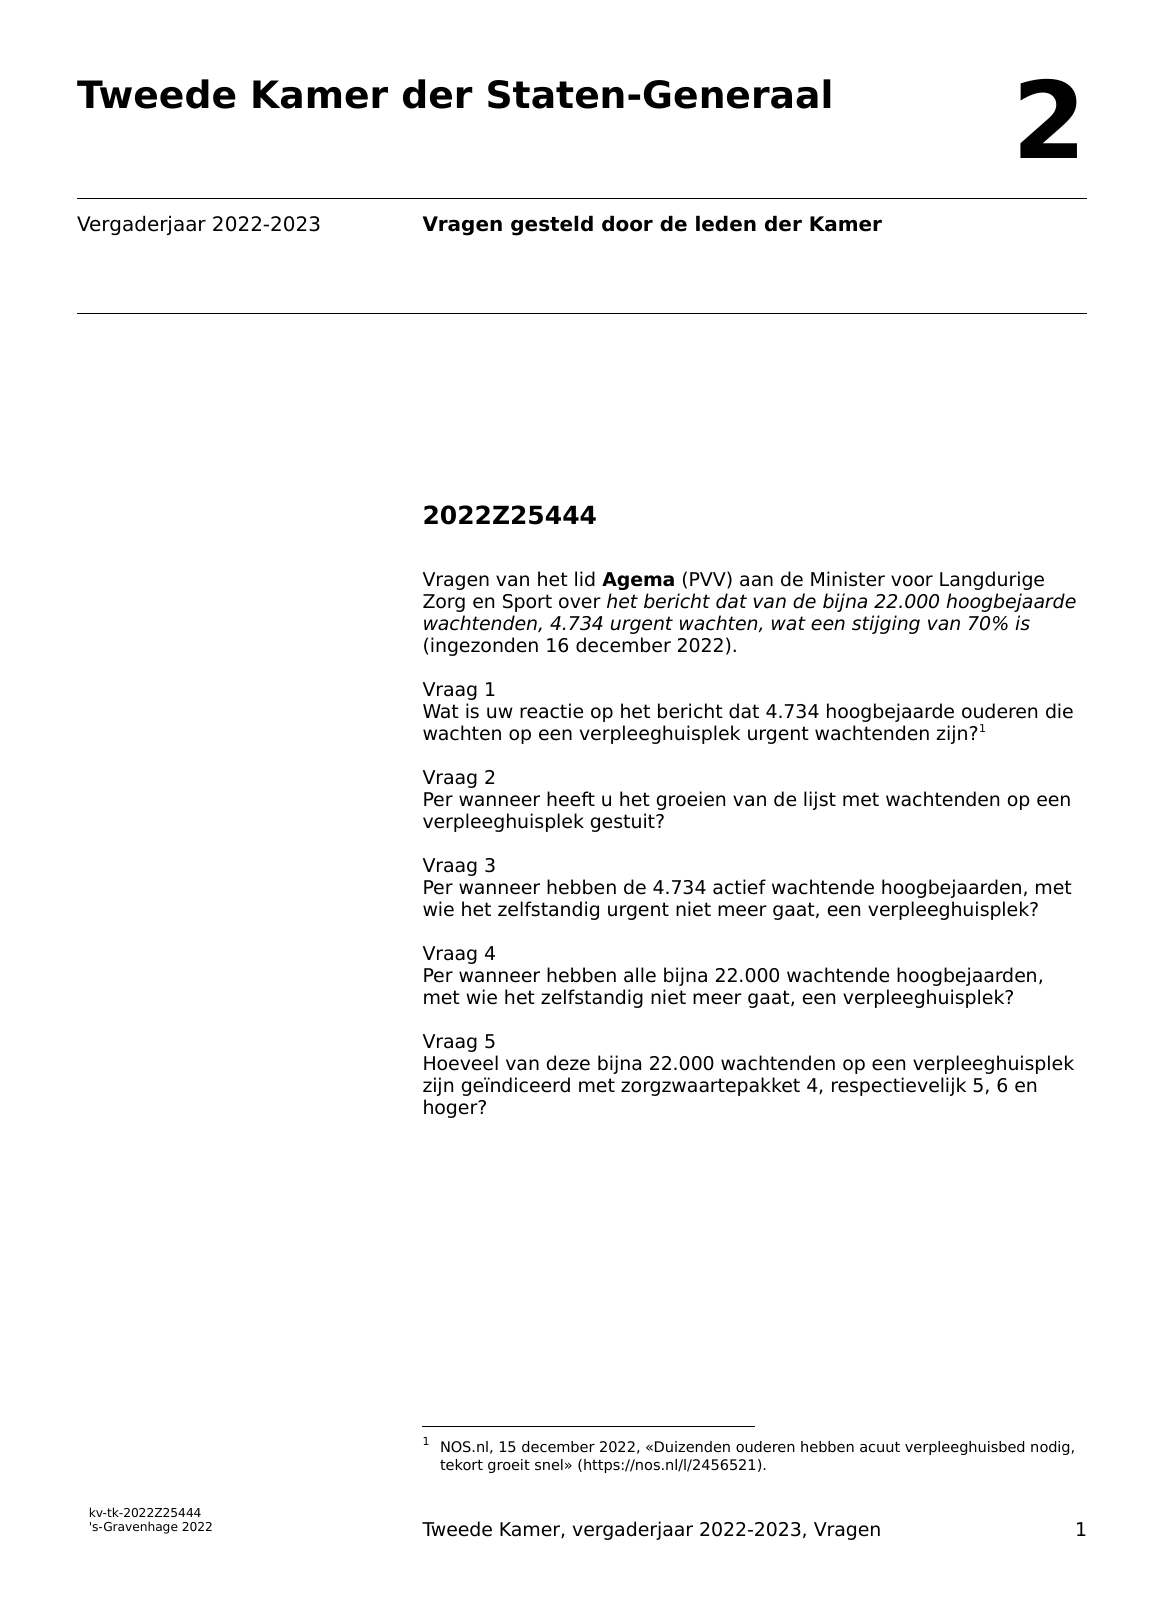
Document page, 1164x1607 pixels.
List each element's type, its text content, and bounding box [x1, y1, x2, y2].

text Vraag 5 [422, 1031, 1087, 1053]
text Vragen van het lid Agema (PVV) aan de Minister voor Langdurige Zorg en Sport over het bericht dat van de bijna 22.000 hoogbejaarde wachtenden, 4.734 urgent wachten, wat een stijging van 70% is (ingezonden 16 december 2022). [422, 569, 1087, 657]
text Vraag 1 [422, 679, 1087, 701]
table_header 2 [886, 59, 1087, 198]
text Per wanneer hebben alle bijna 22.000 wachtende hoogbejaarden, met wie het zelfstandig niet meer gaat, een verpleeghuisplek? [422, 965, 1087, 1009]
text Vraag 2 [422, 767, 1087, 789]
table_cell Vergaderjaar 2022-2023 [77, 199, 422, 313]
text Wat is uw reactie op het bericht dat 4.734 hoogbejaarde ouderen die wachten op een verpleeghuisplek urgent wachtenden zijn? [422, 701, 1087, 745]
text Vraag 3 [422, 855, 1087, 877]
text Vraag 4 [422, 943, 1087, 965]
table_cell Vragen gesteld door de leden der Kamer [422, 199, 1087, 313]
text Per wanneer hebben de 4.734 actief wachtende hoogbejaarden, met wie het zelfstandig urgent niet meer gaat, een verpleeghuisplek? [422, 877, 1087, 921]
text Per wanneer heeft u het groeien van de lijst met wachtenden op een verpleeghuisplek gestuit? [422, 789, 1087, 833]
text kv-tk-2022Z25444 [88, 1506, 323, 1520]
text 's-Gravenhage 2022 [88, 1520, 323, 1534]
text NOS.nl, 15 december 2022, «Duizenden ouderen hebben acuut verpleeghuisbed nodig, tekort groeit snel» (https://nos.nl/l/2456521). [422, 1435, 1087, 1474]
table_header Tweede Kamer der Staten-Generaal [77, 59, 886, 198]
text 2022Z25444 [422, 501, 1087, 531]
text Hoeveel van deze bijna 22.000 wachtenden op een verpleeghuisplek zijn geïndiceerd met zorgzwaartepakket 4, respectievelijk 5, 6 en hoger? [422, 1053, 1087, 1119]
